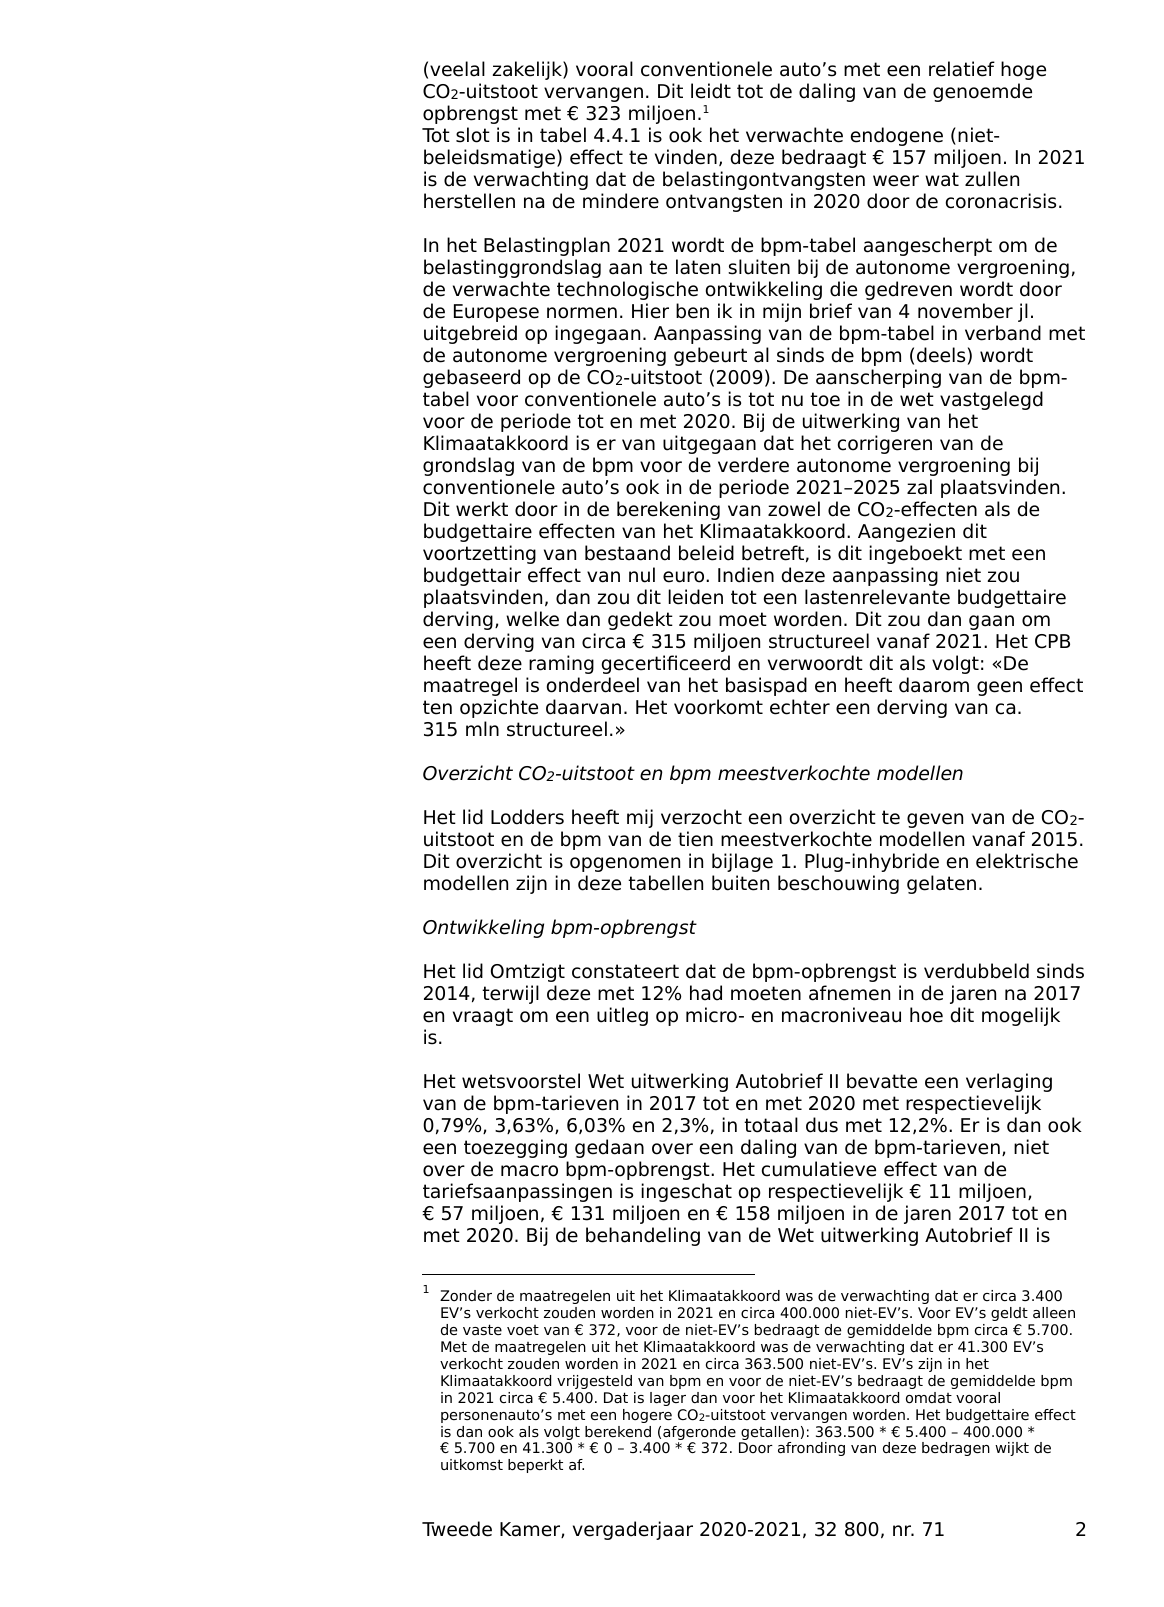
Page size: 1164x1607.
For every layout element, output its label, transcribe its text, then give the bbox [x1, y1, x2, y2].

text Het lid Omtzigt constateert dat de bpm-opbrengst is verdubbeld sinds 2014, terwijl deze met 12% had moeten afnemen in de jaren na 2017 en vraagt om een uitleg op micro- en macroniveau hoe dit mogelijk is. [422, 961, 1087, 1049]
text (veelal zakelijk) vooral conventionele auto’s met een relatief hoge CO2-uitstoot vervangen. Dit leidt tot de daling van de genoemde opbrengst met € 323 miljoen. [422, 59, 1087, 125]
text Tot slot is in tabel 4.4.1 is ook het verwachte endogene (niet-beleidsmatige) effect te vinden, deze bedraagt € 157 miljoen. In 2021 is de verwachting dat de belastingontvangsten weer wat zullen herstellen na de mindere ontvangsten in 2020 door de coronacrisis. [422, 125, 1087, 213]
text Het wetsvoorstel Wet uitwerking Autobrief II bevatte een verlaging van de bpm-tarieven in 2017 tot en met 2020 met respectievelijk 0,79%, 3,63%, 6,03% en 2,3%, in totaal dus met 12,2%. Er is dan ook een toezegging gedaan over een daling van de bpm-tarieven, niet over de macro bpm-opbrengst. Het cumulatieve effect van de tariefsaanpassingen is ingeschat op respectievelijk € 11 miljoen, € 57 miljoen, € 131 miljoen en € 158 miljoen in de jaren 2017 tot en met 2020. Bij de behandeling van de Wet uitwerking Autobrief II is [422, 1071, 1087, 1247]
text Zonder de maatregelen uit het Klimaatakkoord was de verwachting dat er circa 3.400 EV’s verkocht zouden worden in 2021 en circa 400.000 niet-EV’s. Voor EV’s geldt alleen de vaste voet van € 372, voor de niet-EV’s bedraagt de gemiddelde bpm circa € 5.700. Met de maatregelen uit het Klimaatakkoord was de verwachting dat er 41.300 EV’s verkocht zouden worden in 2021 en circa 363.500 niet-EV’s. EV’s zijn in het Klimaatakkoord vrijgesteld van bpm en voor de niet-EV’s bedraagt de gemiddelde bpm in 2021 circa € 5.400. Dat is lager dan voor het Klimaatakkoord omdat vooral personenauto’s met een hogere CO2-uitstoot vervangen worden. Het budgettaire effect is dan ook als volgt berekend (afgeronde getallen): 363.500 * € 5.400 – 400.000 * € 5.700 en 41.300 * € 0 – 3.400 * € 372. Door afronding van deze bedragen wijkt de uitkomst beperkt af. [422, 1283, 1087, 1474]
subtitle Ontwikkeling bpm-opbrengst [422, 917, 1087, 939]
subtitle Overzicht CO2-uitstoot en bpm meestverkochte modellen [422, 763, 1087, 785]
text Het lid Lodders heeft mij verzocht een overzicht te geven van de CO2-uitstoot en de bpm van de tien meestverkochte modellen vanaf 2015. Dit overzicht is opgenomen in bijlage 1. Plug-inhybride en elektrische modellen zijn in deze tabellen buiten beschouwing gelaten. [422, 807, 1087, 895]
text In het Belastingplan 2021 wordt de bpm-tabel aangescherpt om de belastinggrondslag aan te laten sluiten bij de autonome vergroening, de verwachte technologische ontwikkeling die gedreven wordt door de Europese normen. Hier ben ik in mijn brief van 4 november jl. uitgebreid op ingegaan. Aanpassing van de bpm-tabel in verband met de autonome vergroening gebeurt al sinds de bpm (deels) wordt gebaseerd op de CO2-uitstoot (2009). De aanscherping van de bpm-tabel voor conventionele auto’s is tot nu toe in de wet vastgelegd voor de periode tot en met 2020. Bij de uitwerking van het Klimaatakkoord is er van uitgegaan dat het corrigeren van de grondslag van de bpm voor de verdere autonome vergroening bij conventionele auto’s ook in de periode 2021–2025 zal plaatsvinden. Dit werkt door in de berekening van zowel de CO2-effecten als de budgettaire effecten van het Klimaatakkoord. Aangezien dit voortzetting van bestaand beleid betreft, is dit ingeboekt met een budgettair effect van nul euro. Indien deze aanpassing niet zou plaatsvinden, dan zou dit leiden tot een lastenrelevante budgettaire derving, welke dan gedekt zou moet worden. Dit zou dan gaan om een derving van circa € 315 miljoen structureel vanaf 2021. Het CPB heeft deze raming gecertificeerd en verwoordt dit als volgt: «De maatregel is onderdeel van het basispad en heeft daarom geen effect ten opzichte daarvan. Het voorkomt echter een derving van ca. 315 mln structureel.» [422, 235, 1087, 741]
